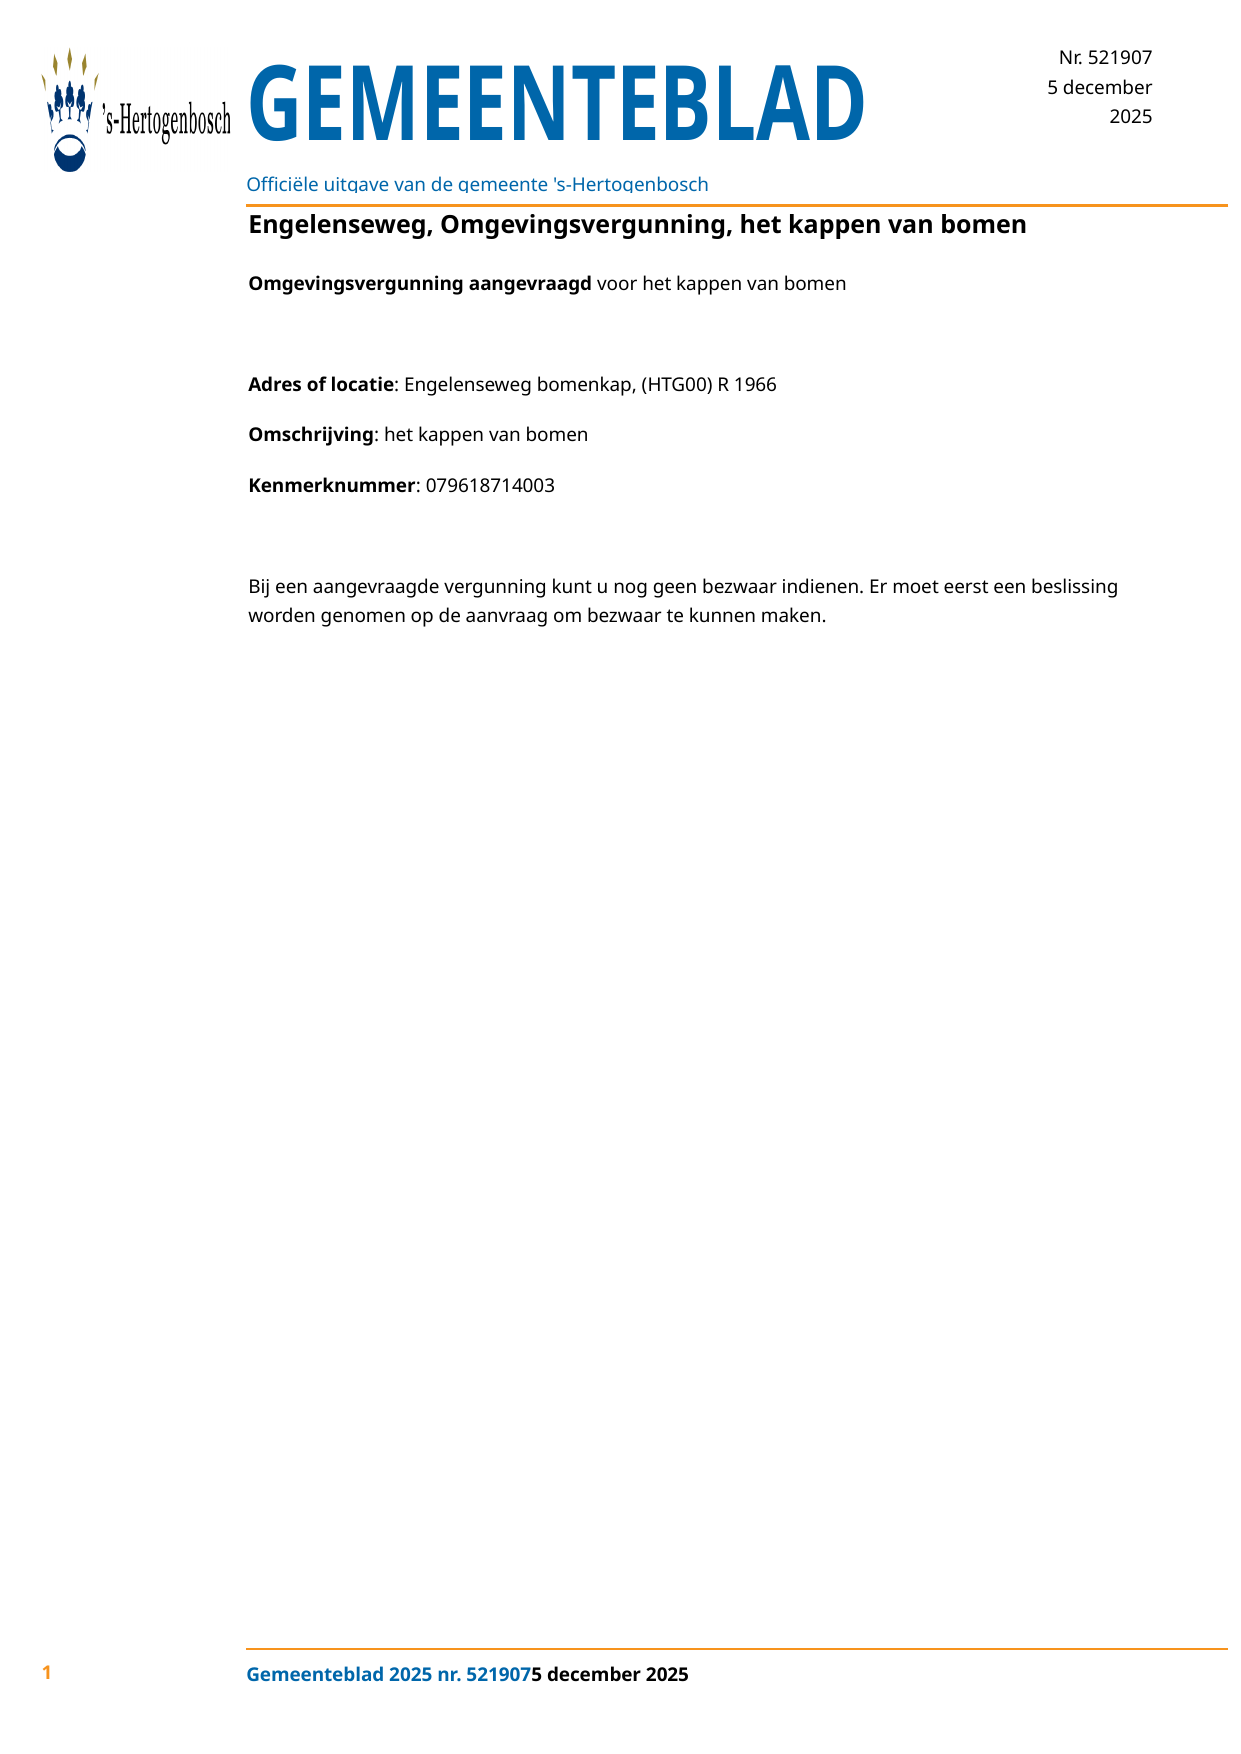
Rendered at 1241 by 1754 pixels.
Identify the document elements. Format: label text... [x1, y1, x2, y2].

text Engelenseweg, Omgevingsvergunning, het kappen van bomen [248, 207, 1152, 241]
text Omschrijving: het kappen van bomen [248, 422, 1152, 447]
text Omgevingsvergunning aangevraagd voor het kappen van bomen [248, 270, 1152, 296]
text Adres of locatie: Engelenseweg bomenkap, (HTG00) R 1966 [248, 371, 1152, 397]
text Bij een aangevraagde vergunning kunt u nog geen bezwaar indienen. Er moet eerst een beslissing worden genomen op de aanvraag om bezwaar te kunnen maken. [248, 573, 1152, 628]
picture [41, 47, 231, 172]
text Kenmerknummer: 079618714003 [248, 472, 1152, 498]
